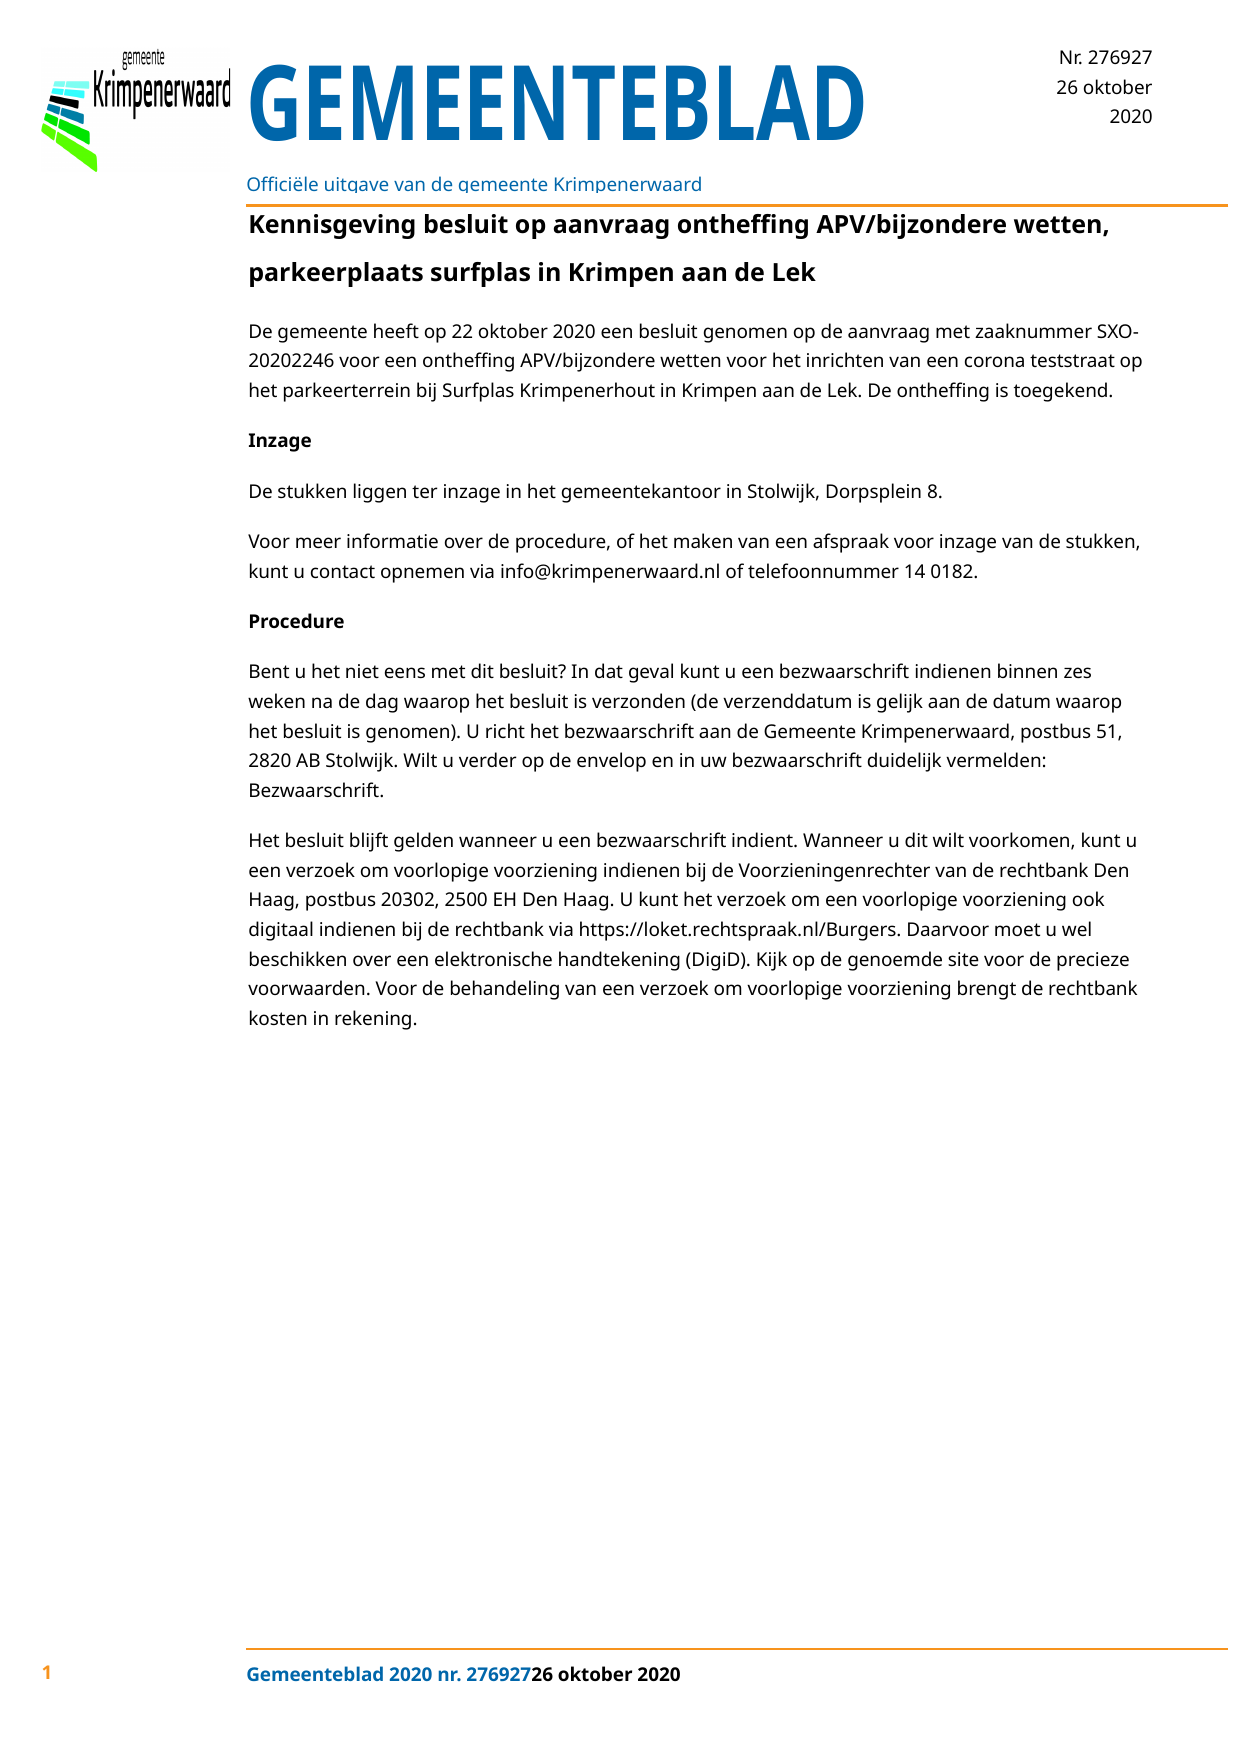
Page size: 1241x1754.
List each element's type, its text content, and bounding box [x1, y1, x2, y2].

picture [41, 47, 231, 172]
text Voor meer informatie over de procedure, of het maken van een afspraak voor inzage van de stukken, kunt u contact opnemen via info@krimpenerwaard.nl of telefoonnummer 14 0182. [248, 528, 1152, 584]
text Procedure [248, 608, 1152, 634]
text Kennisgeving besluit op aanvraag ontheffing APV/bijzondere wetten, parkeerplaats surfplas in Krimpen aan de Lek [248, 207, 1152, 288]
text Het besluit blijft gelden wanneer u een bezwaarschrift indient. Wanneer u dit wilt voorkomen, kunt u een verzoek om voorlopige voorziening indienen bij de Voorzieningenrechter van de rechtbank Den Haag, postbus 20302, 2500 EH Den Haag. U kunt het verzoek om een voorlopige voorziening ook digitaal indienen bij de rechtbank via https://loket.rechtspraak.nl/Burgers. Daarvoor moet u wel beschikken over een elektronische handtekening (DigiD). Kijk op de genoemde site voor de precieze voorwaarden. Voor de behandeling van een verzoek om voorlopige voorziening brengt de rechtbank kosten in rekening. [248, 827, 1152, 1031]
text De stukken liggen ter inzage in het gemeentekantoor in Stolwijk, Dorpsplein 8. [248, 478, 1152, 504]
text Bent u het niet eens met dit besluit? In dat geval kunt u een bezwaarschrift indienen binnen zes weken na de dag waarop het besluit is verzonden (de verzenddatum is gelijk aan de datum waarop het besluit is genomen). U richt het bezwaarschrift aan de Gemeente Krimpenerwaard, postbus 51, 2820 AB Stolwijk. Wilt u verder op de envelop en in uw bezwaarschrift duidelijk vermelden: Bezwaarschrift. [248, 659, 1152, 803]
text De gemeente heeft op 22 oktober 2020 een besluit genomen op de aanvraag met zaaknummer SXO-20202246 voor een ontheffing APV/bijzondere wetten voor het inrichten van een corona teststraat op het parkeerterrein bij Surfplas Krimpenerhout in Krimpen aan de Lek. De ontheffing is toegekend. [248, 318, 1152, 403]
text Inzage [248, 427, 1152, 453]
